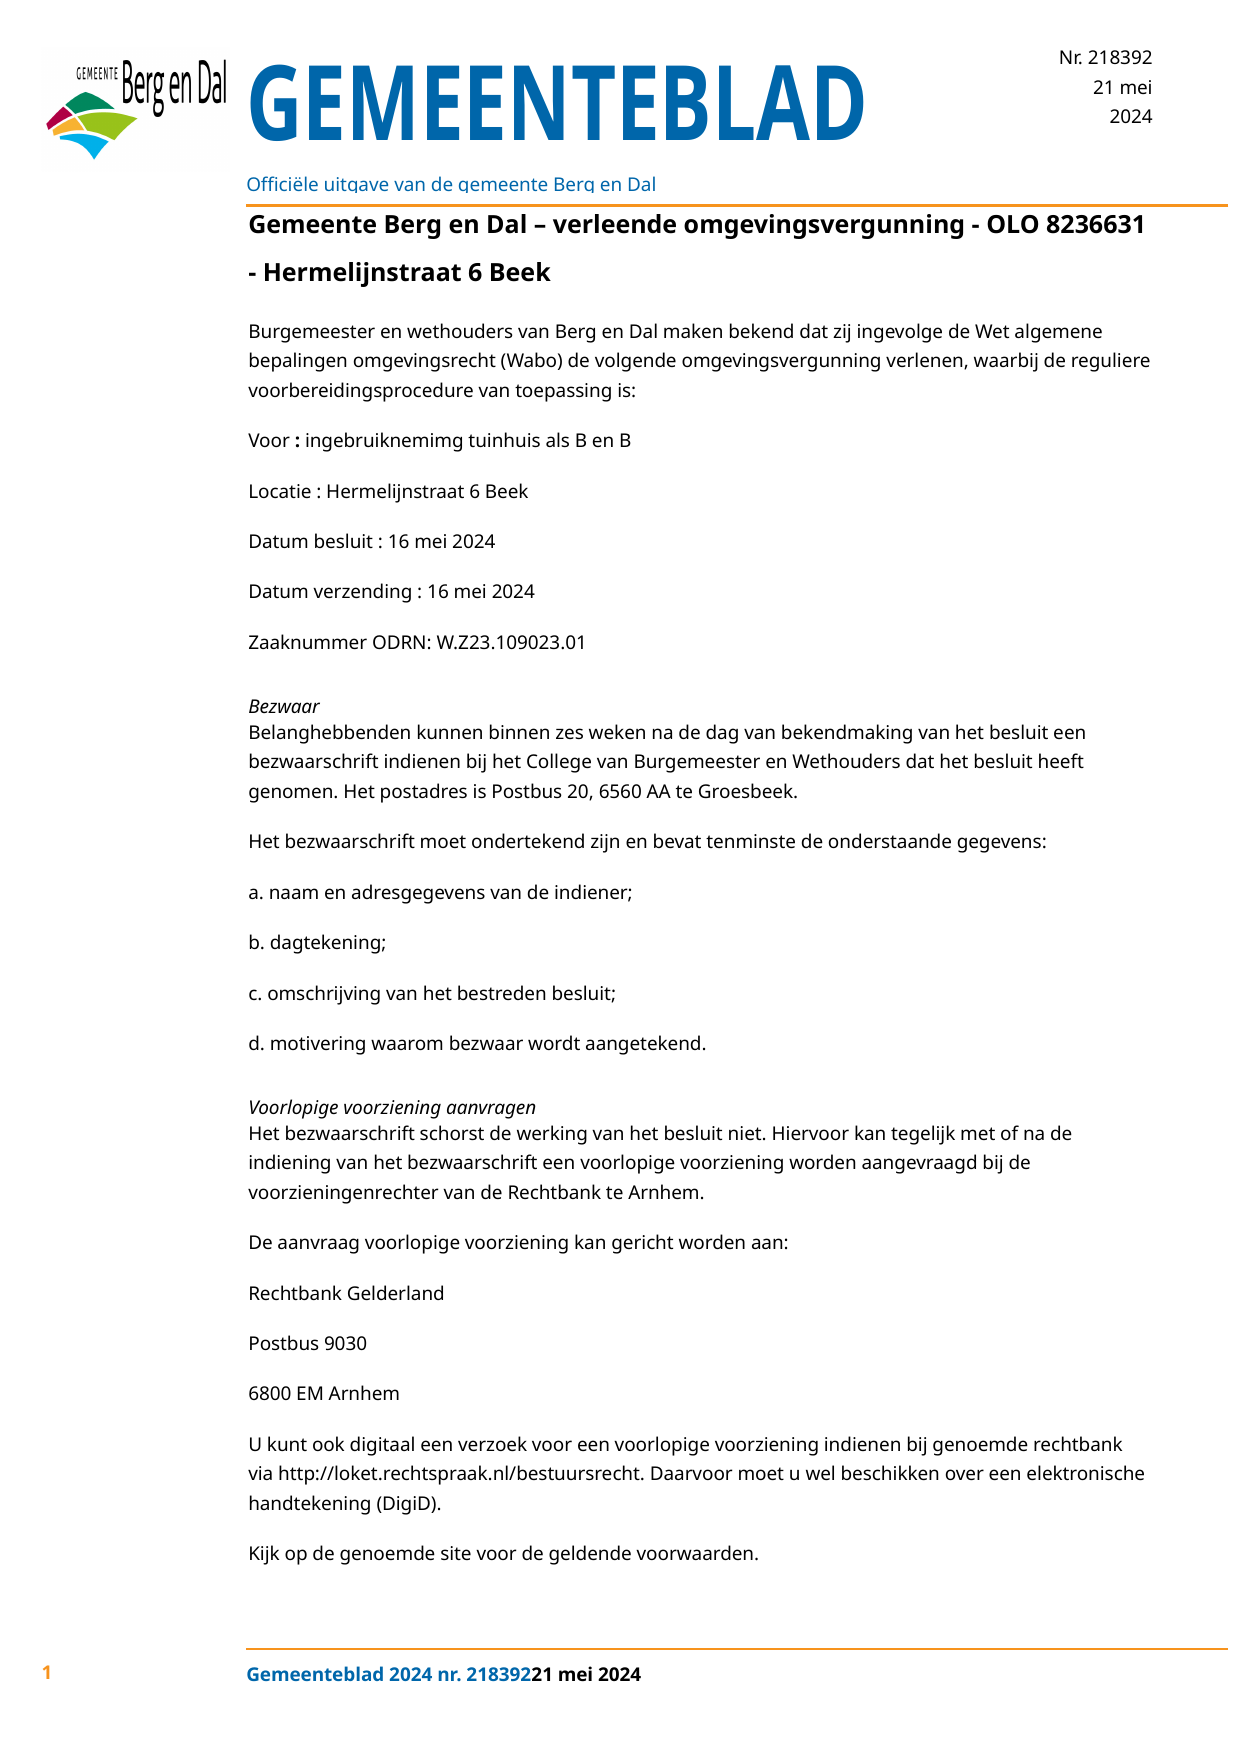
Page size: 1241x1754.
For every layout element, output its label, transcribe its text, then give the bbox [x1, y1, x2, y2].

text c. omschrijving van het bestreden besluit; [248, 980, 1152, 1005]
text De aanvraag voorlopige voorziening kan gericht worden aan: [248, 1229, 1152, 1255]
text Locatie : Hermelijnstraat 6 Beek [248, 478, 1152, 504]
text Belanghebbenden kunnen binnen zes weken na de dag van bekendmaking van het besluit een bezwaarschrift indienen bij het College van Burgemeester en Wethouders dat het besluit heeft genomen. Het postadres is Postbus 20, 6560 AA te Groesbeek. [248, 719, 1152, 804]
text Gemeente Berg en Dal – verleende omgevingsvergunning - OLO 8236631 - Hermelijnstraat 6 Beek [248, 207, 1152, 288]
text U kunt ook digitaal een verzoek voor een voorlopige voorziening indienen bij genoemde rechtbank via http://loket.rechtspraak.nl/bestuursrecht. Daarvoor moet u wel beschikken over een elektronische handtekening (DigiD). [248, 1431, 1152, 1516]
text Bezwaar [248, 693, 1152, 719]
text Voor : ingebruiknemimg tuinhuis als B en B [248, 427, 1152, 453]
text Datum verzending : 16 mei 2024 [248, 579, 1152, 604]
text Het bezwaarschrift schorst de werking van het besluit niet. Hiervoor kan tegelijk met of na de indiening van het bezwaarschrift een voorlopige voorziening worden aangevraagd bij de voorzieningenrechter van de Rechtbank te Arnhem. [248, 1120, 1152, 1205]
text a. naam en adresgegevens van de indiener; [248, 879, 1152, 904]
text Het bezwaarschrift moet ondertekend zijn en bevat tenminste de onderstaande gegevens: [248, 828, 1152, 854]
text Zaaknummer ODRN: W.Z23.109023.01 [248, 629, 1152, 655]
text b. dagtekening; [248, 929, 1152, 955]
text Voorlopige voorziening aanvragen [248, 1094, 1152, 1120]
text Postbus 9030 [248, 1330, 1152, 1356]
text 6800 EM Arnhem [248, 1381, 1152, 1406]
picture [41, 47, 231, 172]
text d. motivering waarom bezwaar wordt aangetekend. [248, 1030, 1152, 1056]
text Burgemeester en wethouders van Berg en Dal maken bekend dat zij ingevolge de Wet algemene bepalingen omgevingsrecht (Wabo) de volgende omgevingsvergunning verlenen, waarbij de reguliere voorbereidingsprocedure van toepassing is: [248, 318, 1152, 403]
text Rechtbank Gelderland [248, 1280, 1152, 1306]
text Kijk op de genoemde site voor de geldende voorwaarden. [248, 1541, 1152, 1566]
text Datum besluit : 16 mei 2024 [248, 528, 1152, 554]
